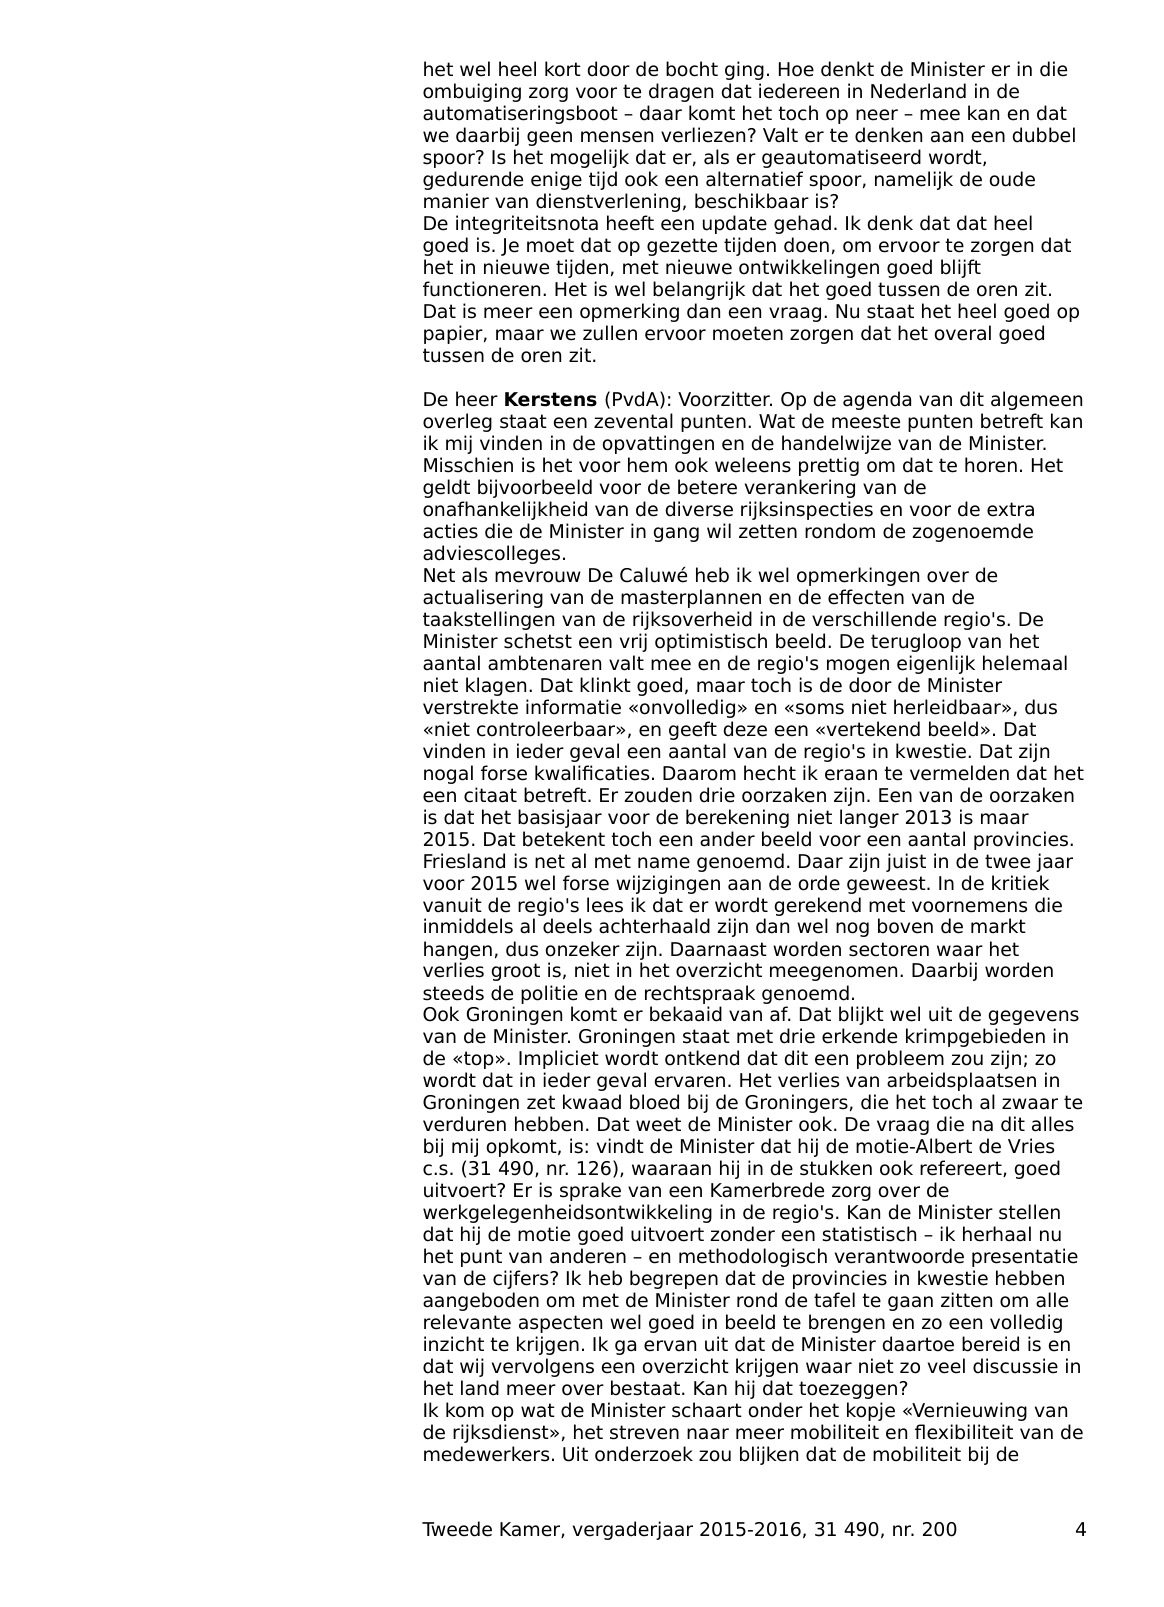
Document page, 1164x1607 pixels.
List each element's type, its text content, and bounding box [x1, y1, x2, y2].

text Ook Groningen komt er bekaaid van af. Dat blijkt wel uit de gegevens van de Minister. Groningen staat met drie erkende krimpgebieden in de «top». Impliciet wordt ontkend dat dit een probleem zou zijn; zo wordt dat in ieder geval ervaren. Het verlies van arbeidsplaatsen in Groningen zet kwaad bloed bij de Groningers, die het toch al zwaar te verduren hebben. Dat weet de Minister ook. De vraag die na dit alles bij mij opkomt, is: vindt de Minister dat hij de motie-Albert de Vries c.s. (31 490, nr. 126), waaraan hij in de stukken ook refereert, goed uitvoert? Er is sprake van een Kamerbrede zorg over de werkgelegenheidsontwikkeling in de regio's. Kan de Minister stellen dat hij de motie goed uitvoert zonder een statistisch – ik herhaal nu het punt van anderen – en methodologisch verantwoorde presentatie van de cijfers? Ik heb begrepen dat de provincies in kwestie hebben aangeboden om met de Minister rond de tafel te gaan zitten om alle relevante aspecten wel goed in beeld te brengen en zo een volledig inzicht te krijgen. Ik ga ervan uit dat de Minister daartoe bereid is en dat wij vervolgens een overzicht krijgen waar niet zo veel discussie in het land meer over bestaat. Kan hij dat toezeggen? [422, 1004, 1087, 1400]
text Ik kom op wat de Minister schaart onder het kopje «Vernieuwing van de rijksdienst», het streven naar meer mobiliteit en flexibiliteit van de medewerkers. Uit onderzoek zou blijken dat de mobiliteit bij de [422, 1400, 1087, 1466]
text Net als mevrouw De Caluwé heb ik wel opmerkingen over de actualisering van de masterplannen en de effecten van de taakstellingen van de rijksoverheid in de verschillende regio's. De Minister schetst een vrij optimistisch beeld. De terugloop van het aantal ambtenaren valt mee en de regio's mogen eigenlijk helemaal niet klagen. Dat klinkt goed, maar toch is de door de Minister verstrekte informatie «onvolledig» en «soms niet herleidbaar», dus «niet controleerbaar», en geeft deze een «vertekend beeld». Dat vinden in ieder geval een aantal van de regio's in kwestie. Dat zijn nogal forse kwalificaties. Daarom hecht ik eraan te vermelden dat het een citaat betreft. Er zouden drie oorzaken zijn. Een van de oorzaken is dat het basisjaar voor de berekening niet langer 2013 is maar 2015. Dat betekent toch een ander beeld voor een aantal provincies. Friesland is net al met name genoemd. Daar zijn juist in de twee jaar voor 2015 wel forse wijzigingen aan de orde geweest. In de kritiek vanuit de regio's lees ik dat er wordt gerekend met voornemens die inmiddels al deels achterhaald zijn dan wel nog boven de markt hangen, dus onzeker zijn. Daarnaast worden sectoren waar het verlies groot is, niet in het overzicht meegenomen. Daarbij worden steeds de politie en de rechtspraak genoemd. [422, 565, 1087, 1004]
text De heer Kerstens (PvdA): Voorzitter. Op de agenda van dit algemeen overleg staat een zevental punten. Wat de meeste punten betreft kan ik mij vinden in de opvattingen en de handelwijze van de Minister. Misschien is het voor hem ook weleens prettig om dat te horen. Het geldt bijvoorbeeld voor de betere verankering van de onafhankelijkheid van de diverse rijksinspecties en voor de extra acties die de Minister in gang wil zetten rondom de zogenoemde adviescolleges. [422, 389, 1087, 565]
text De integriteitsnota heeft een update gehad. Ik denk dat dat heel goed is. Je moet dat op gezette tijden doen, om ervoor te zorgen dat het in nieuwe tijden, met nieuwe ontwikkelingen goed blijft functioneren. Het is wel belangrijk dat het goed tussen de oren zit. Dat is meer een opmerking dan een vraag. Nu staat het heel goed op papier, maar we zullen ervoor moeten zorgen dat het overal goed tussen de oren zit. [422, 213, 1087, 367]
text het wel heel kort door de bocht ging. Hoe denkt de Minister er in die ombuiging zorg voor te dragen dat iedereen in Nederland in de automatiseringsboot – daar komt het toch op neer – mee kan en dat we daarbij geen mensen verliezen? Valt er te denken aan een dubbel spoor? Is het mogelijk dat er, als er geautomatiseerd wordt, gedurende enige tijd ook een alternatief spoor, namelijk de oude manier van dienstverlening, beschikbaar is? [422, 59, 1087, 213]
